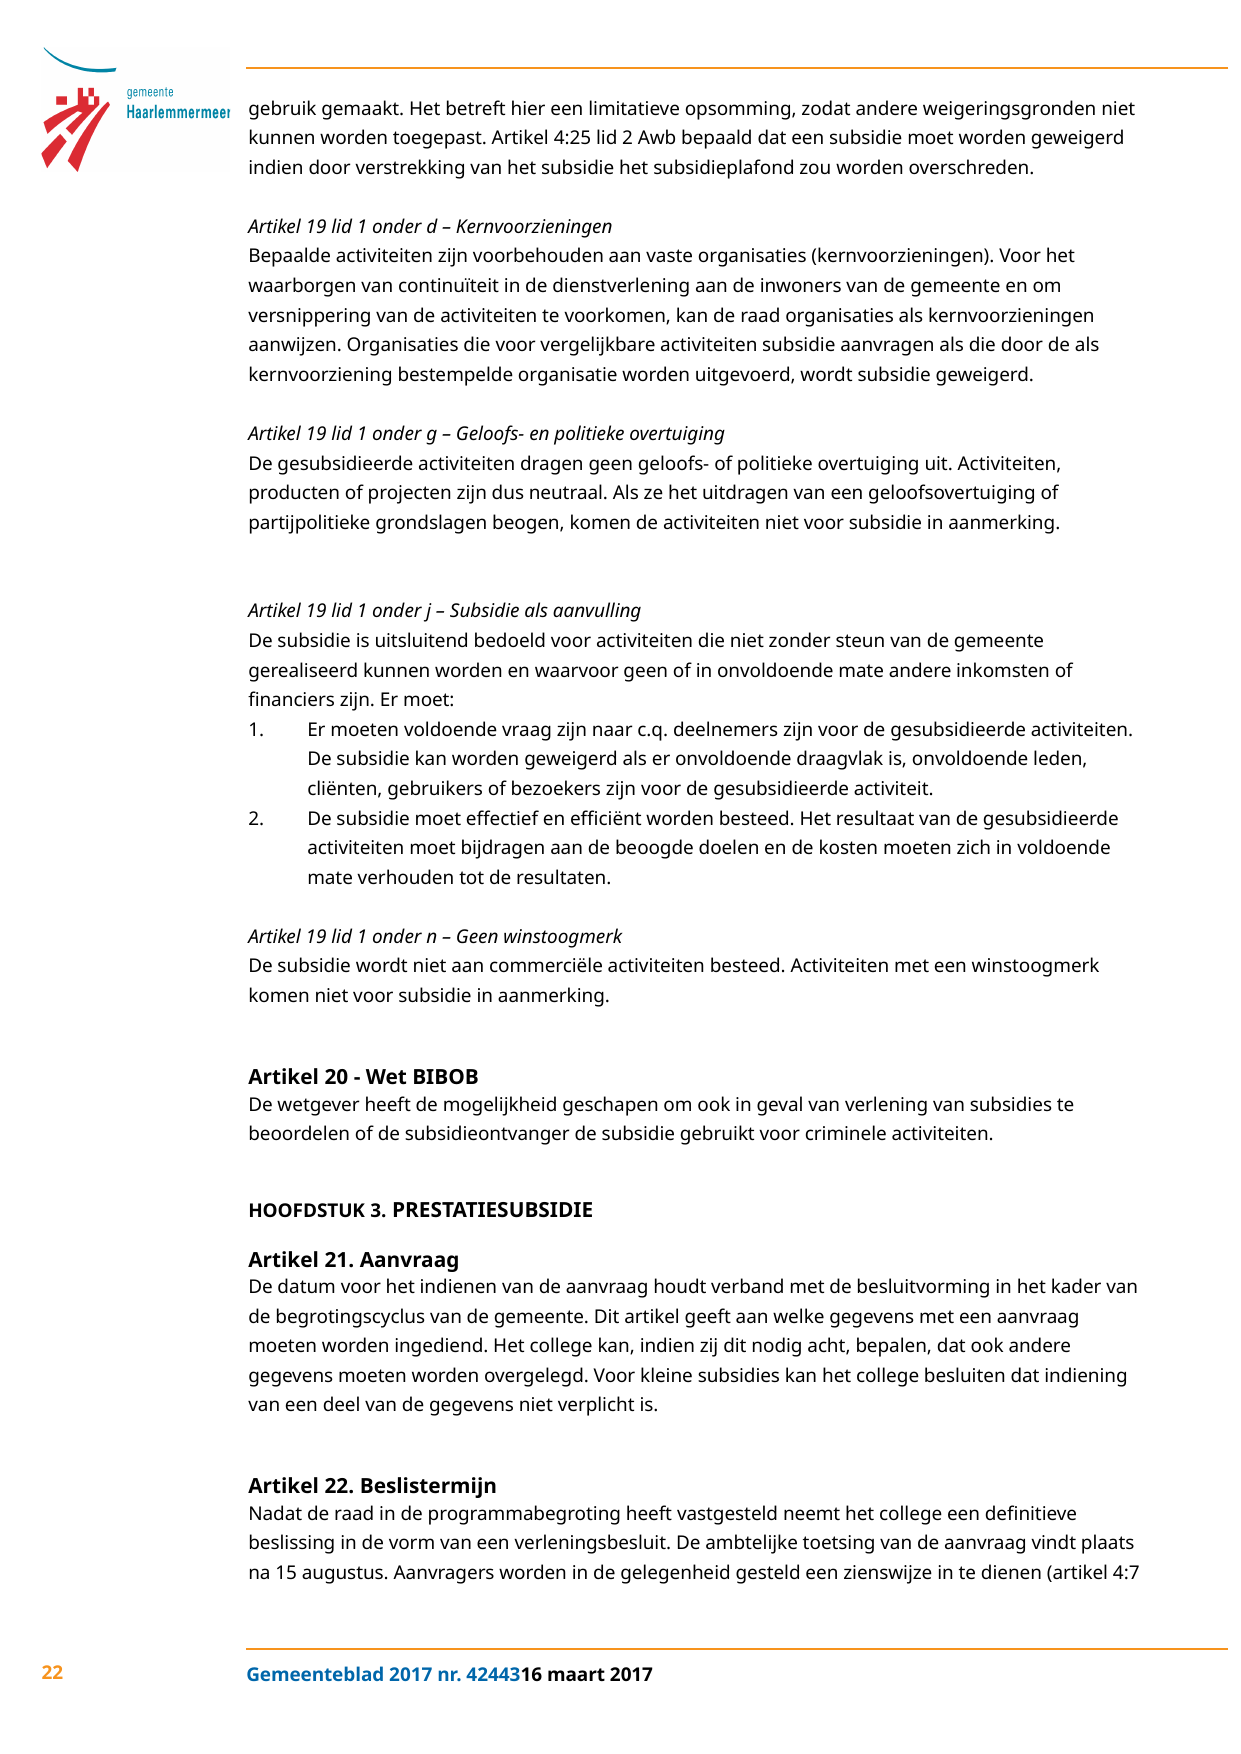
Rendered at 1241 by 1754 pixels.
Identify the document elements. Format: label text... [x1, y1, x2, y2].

text De subsidie is uitsluitend bedoeld voor activiteiten die niet zonder steun van de gemeente gerealiseerd kunnen worden en waarvoor geen of in onvoldoende mate andere inkomsten of financiers zijn. Er moet: [248, 627, 1152, 712]
text Artikel 19 lid 1 onder j – Subsidie als aanvulling [248, 598, 1152, 623]
text De gesubsidieerde activiteiten dragen geen geloofs- of politieke overtuiging uit. Activiteiten, producten of projecten zijn dus neutraal. Als ze het uitdragen van een geloofsovertuiging of partijpolitieke grondslagen beogen, komen de activiteiten niet voor subsidie in aanmerking. [248, 450, 1152, 535]
list De subsidie moet effectief en efficiënt worden besteed. Het resultaat van de gesubsidieerde activiteiten moet bijdragen aan de beoogde doelen en de kosten moeten zich in voldoende mate verhouden tot de resultaten. [248, 805, 1152, 890]
text De datum voor het indienen van de aanvraag houdt verband met de besluitvorming in het kader van de begrotingscyclus van de gemeente. Dit artikel geeft aan welke gegevens met een aanvraag moeten worden ingediend. Het college kan, indien zij dit nodig acht, bepalen, dat ook andere gegevens moeten worden overgelegd. Voor kleine subsidies kan het college besluiten dat indiening van een deel van de gegevens niet verplicht is. [248, 1273, 1152, 1417]
text Artikel 21. Aanvraag [248, 1245, 1152, 1273]
text De subsidie wordt niet aan commerciële activiteiten besteed. Activiteiten met een winstoogmerk komen niet voor subsidie in aanmerking. [248, 953, 1152, 1008]
picture [41, 47, 231, 172]
text De wetgever heeft de mogelijkheid geschapen om ook in geval van verlening van subsidies te beoordelen of de subsidieontvanger de subsidie gebruikt voor criminele activiteiten. [248, 1091, 1152, 1146]
text Bepaalde activiteiten zijn voorbehouden aan vaste organisaties (kernvoorzieningen). Voor het waarborgen van continuïteit in de dienstverlening aan de inwoners van de gemeente en om versnippering van de activiteiten te voorkomen, kan de raad organisaties als kernvoorzieningen aanwijzen. Organisaties die voor vergelijkbare activiteiten subsidie aanvragen als die door de als kernvoorziening bestempelde organisatie worden uitgevoerd, wordt subsidie geweigerd. [248, 243, 1152, 387]
text HOOFDSTUK 3. PRESTATIESUBSIDIE [248, 1196, 1152, 1224]
text Artikel 19 lid 1 onder g – Geloofs- en politieke overtuiging [248, 420, 1152, 446]
text Artikel 20 - Wet BIBOB [248, 1062, 1152, 1091]
text Artikel 22. Beslistermijn [248, 1472, 1152, 1500]
text gebruik gemaakt. Het betreft hier een limitatieve opsomming, zodat andere weigeringsgronden niet kunnen worden toegepast. Artikel 4:25 lid 2 Awb bepaald dat een subsidie moet worden geweigerd indien door verstrekking van het subsidie het subsidieplafond zou worden overschreden. [248, 95, 1152, 180]
list Er moeten voldoende vraag zijn naar c.q. deelnemers zijn voor de gesubsidieerde activiteiten. De subsidie kan worden geweigerd als er onvoldoende draagvlak is, onvoldoende leden, cliënten, gebruikers of bezoekers zijn voor de gesubsidieerde activiteit. [248, 716, 1152, 801]
text Artikel 19 lid 1 onder d – Kernvoorzieningen [248, 213, 1152, 239]
text Artikel 19 lid 1 onder n – Geen winstoogmerk [248, 923, 1152, 949]
text Nadat de raad in de programmabegroting heeft vastgesteld neemt het college een definitieve beslissing in de vorm van een verleningsbesluit. De ambtelijke toetsing van de aanvraag vindt plaats na 15 augustus. Aanvragers worden in de gelegenheid gesteld een zienswijze in te dienen (artikel 4:7 [248, 1500, 1152, 1585]
